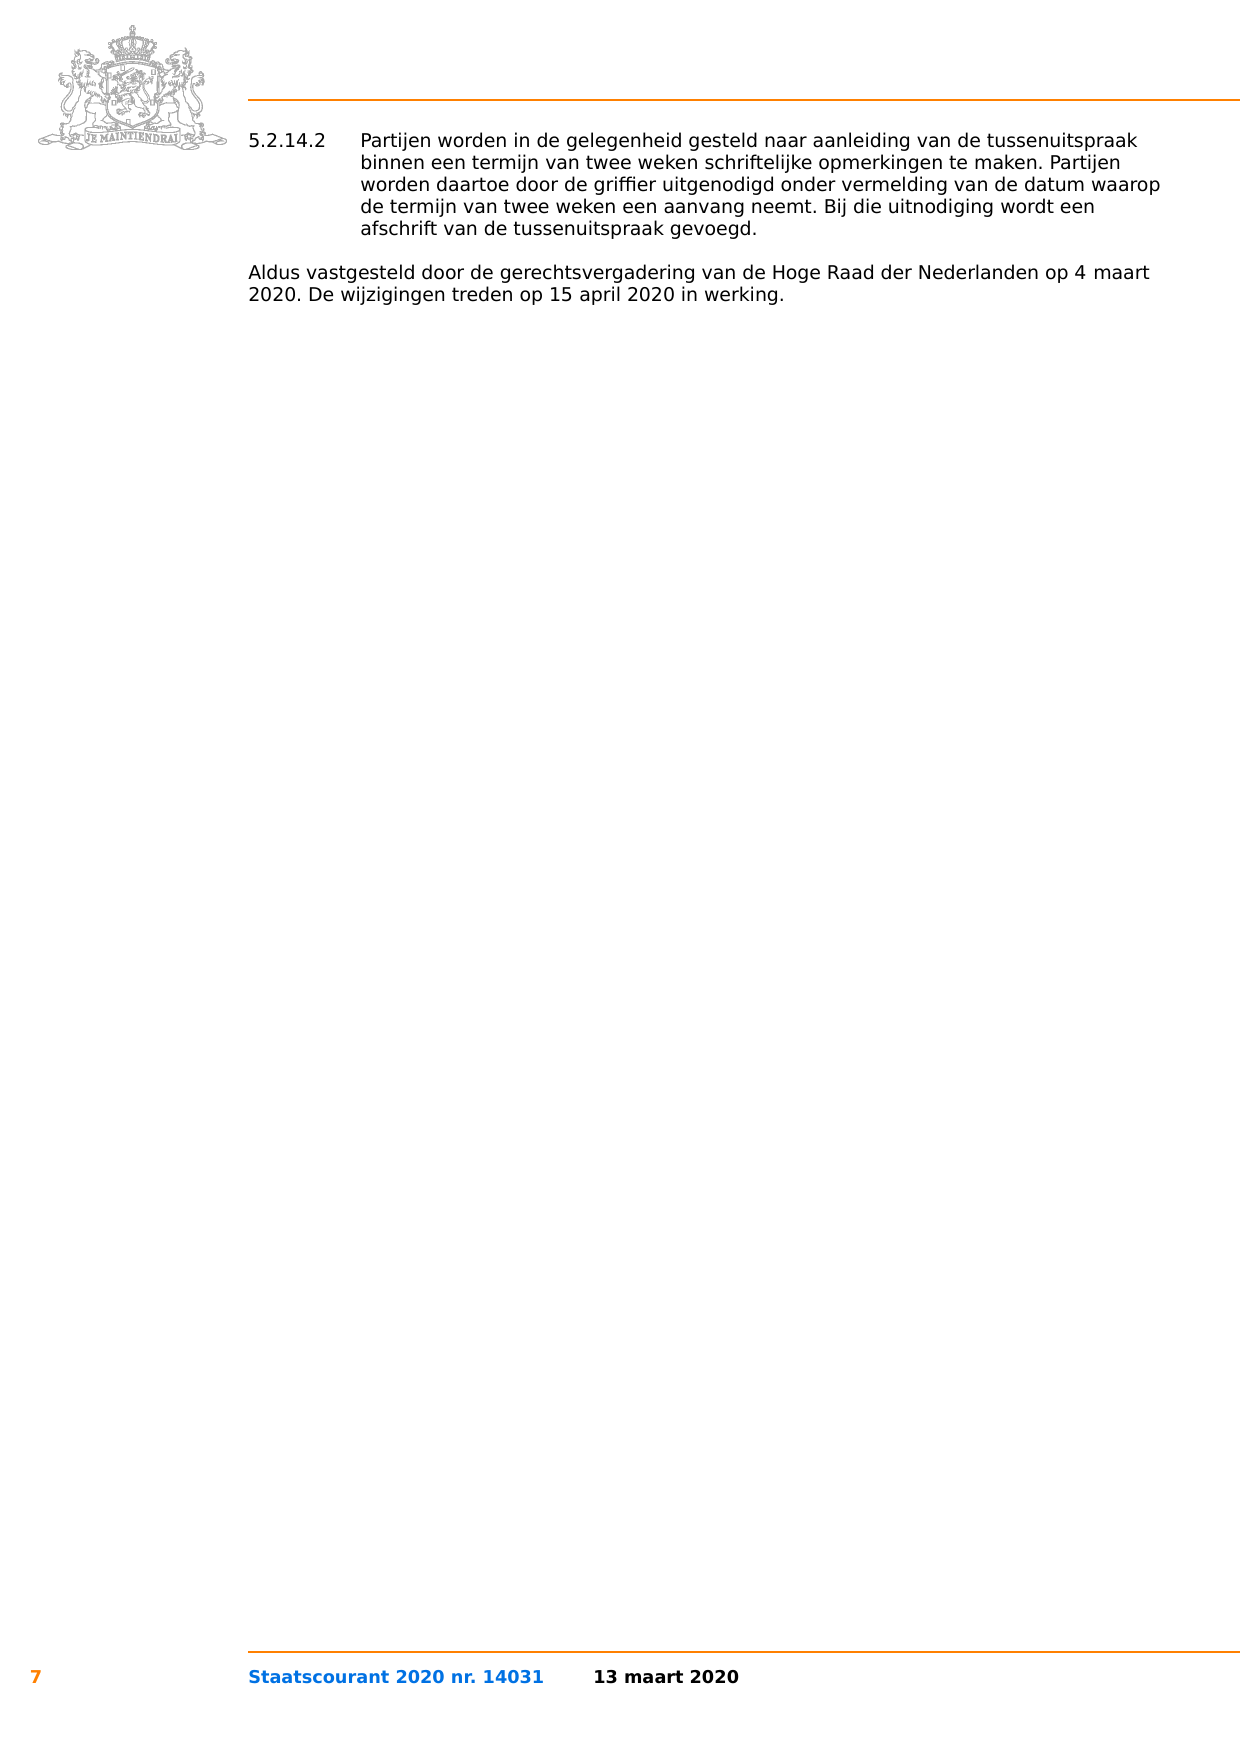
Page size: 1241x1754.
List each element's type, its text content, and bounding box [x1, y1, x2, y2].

picture [38, 25, 227, 150]
text 5.2.14.2 Partijen worden in de gelegenheid gesteld naar aanleiding van de tussenuitspraak binnen een termijn van twee weken schriftelijke opmerkingen te maken. Partijen worden daartoe door de griffier uitgenodigd onder vermelding van de datum waarop de termijn van twee weken een aanvang neemt. Bij die uitnodiging wordt een afschrift van de tussenuitspraak gevoegd. [248, 130, 1163, 240]
text Aldus vastgesteld door de gerechtsvergadering van de Hoge Raad der Nederlanden op 4 maart 2020. De wijzigingen treden op 15 april 2020 in werking. [248, 262, 1163, 306]
